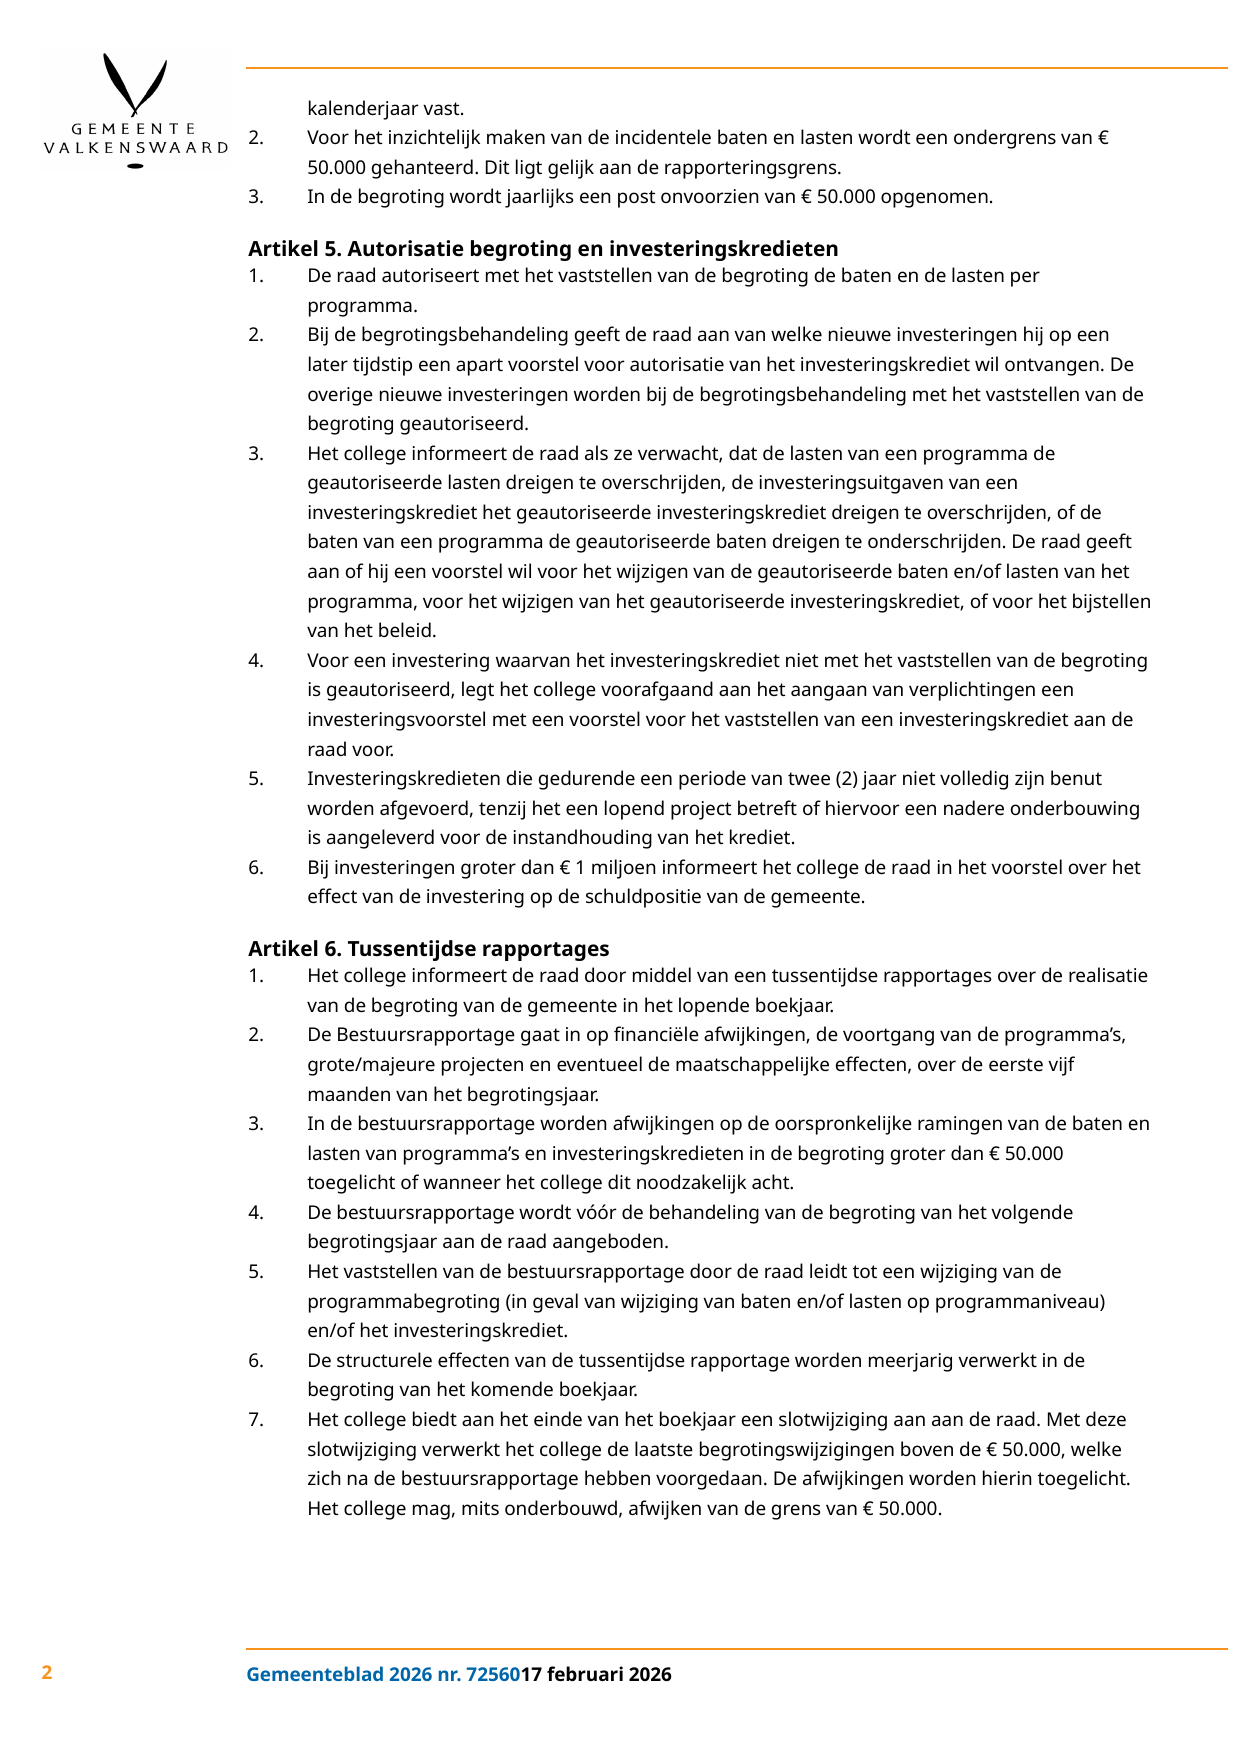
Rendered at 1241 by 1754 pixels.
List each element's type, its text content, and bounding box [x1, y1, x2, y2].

list Investeringskredieten die gedurende een periode van twee (2) jaar niet volledig zijn benut worden afgevoerd, tenzij het een lopend project betreft of hiervoor een nadere onderbouwing is aangeleverd voor de instandhouding van het krediet. [248, 765, 1152, 850]
list Bij de begrotingsbehandeling geeft de raad aan van welke nieuwe investeringen hij op een later tijdstip een apart voorstel voor autorisatie van het investeringskrediet wil ontvangen. De overige nieuwe investeringen worden bij de begrotingsbehandeling met het vaststellen van de begroting geautoriseerd. [248, 322, 1152, 436]
list In de bestuursrapportage worden afwijkingen op de oorspronkelijke ramingen van de baten en lasten van programma’s en investeringskredieten in de begroting groter dan € 50.000 toegelicht of wanneer het college dit noodzakelijk acht. [248, 1110, 1152, 1195]
list Het vaststellen van de bestuursrapportage door de raad leidt tot een wijziging van de programmabegroting (in geval van wijziging van baten en/of lasten op programmaniveau) en/of het investeringskrediet. [248, 1258, 1152, 1343]
list De structurele effecten van de tussentijdse rapportage worden meerjarig verwerkt in de begroting van het komende boekjaar. [248, 1347, 1152, 1402]
list Voor het inzichtelijk maken van de incidentele baten en lasten wordt een ondergrens van € 50.000 gehanteerd. Dit ligt gelijk aan de rapporteringsgrens. [248, 124, 1152, 180]
list Voor een investering waarvan het investeringskrediet niet met het vaststellen van de begroting is geautoriseerd, legt het college voorafgaand aan het aangaan van verplichtingen een investeringsvoorstel met een voorstel voor het vaststellen van een investeringskrediet aan de raad voor. [248, 647, 1152, 761]
picture [41, 47, 231, 172]
list kalenderjaar vast. [248, 95, 1152, 121]
list Bij investeringen groter dan € 1 miljoen informeert het college de raad in het voorstel over het effect van de investering op de schuldpositie van de gemeente. [248, 854, 1152, 909]
list Het college informeert de raad door middel van een tussentijdse rapportages over de realisatie van de begroting van de gemeente in het lopende boekjaar. [248, 962, 1152, 1018]
list In de begroting wordt jaarlijks een post onvoorzien van € 50.000 opgenomen. [248, 183, 1152, 209]
text Artikel 5. Autorisatie begroting en investeringskredieten [248, 234, 1152, 262]
list De Bestuursrapportage gaat in op financiële afwijkingen, de voortgang van de programma’s, grote/majeure projecten en eventueel de maatschappelijke effecten, over de eerste vijf maanden van het begrotingsjaar. [248, 1022, 1152, 1107]
list De bestuursrapportage wordt vóór de behandeling van de begroting van het volgende begrotingsjaar aan de raad aangeboden. [248, 1199, 1152, 1254]
list Het college biedt aan het einde van het boekjaar een slotwijziging aan aan de raad. Met deze slotwijziging verwerkt het college de laatste begrotingswijzigingen boven de € 50.000, welke zich na de bestuursrapportage hebben voorgedaan. De afwijkingen worden hierin toegelicht. Het college mag, mits onderbouwd, afwijken van de grens van € 50.000. [248, 1406, 1152, 1521]
text Artikel 6. Tussentijdse rapportages [248, 934, 1152, 962]
list Het college informeert de raad als ze verwacht, dat de lasten van een programma de geautoriseerde lasten dreigen te overschrijden, de investeringsuitgaven van een investeringskrediet het geautoriseerde investeringskrediet dreigen te overschrijden, of de baten van een programma de geautoriseerde baten dreigen te onderschrijden. De raad geeft aan of hij een voorstel wil voor het wijzigen van de geautoriseerde baten en/of lasten van het programma, voor het wijzigen van het geautoriseerde investeringskrediet, of voor het bijstellen van het beleid. [248, 440, 1152, 643]
list De raad autoriseert met het vaststellen van de begroting de baten en de lasten per programma. [248, 262, 1152, 318]
